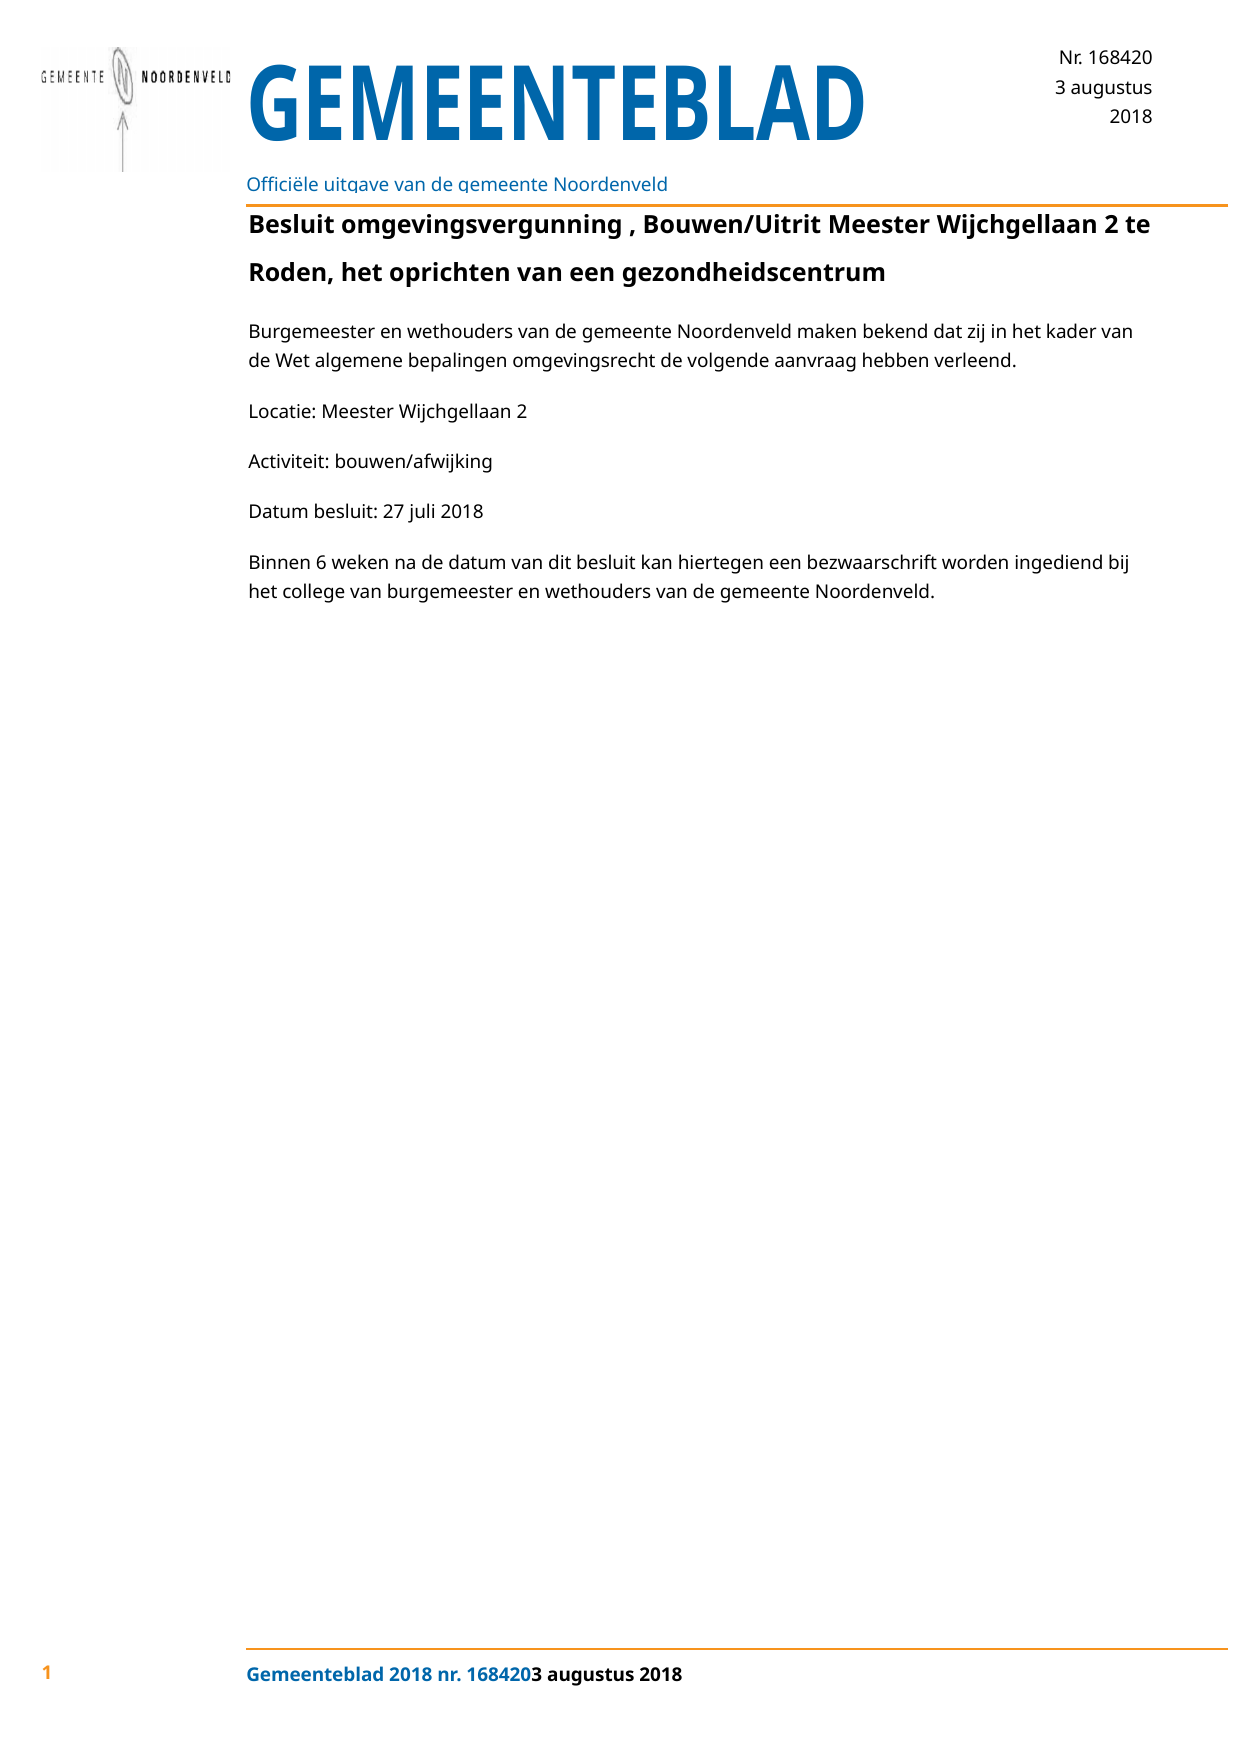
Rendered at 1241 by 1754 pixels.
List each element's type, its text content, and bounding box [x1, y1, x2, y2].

text Binnen 6 weken na de datum van dit besluit kan hiertegen een bezwaarschrift worden ingediend bij het college van burgemeester en wethouders van de gemeente Noordenveld. [248, 549, 1152, 604]
text Datum besluit: 27 juli 2018 [248, 499, 1152, 524]
picture [41, 47, 231, 172]
text Besluit omgevingsvergunning , Bouwen/Uitrit Meester Wijchgellaan 2 te Roden, het oprichten van een gezondheidscentrum [248, 207, 1152, 288]
text Activiteit: bouwen/afwijking [248, 448, 1152, 474]
text Locatie: Meester Wijchgellaan 2 [248, 398, 1152, 424]
text Burgemeester en wethouders van de gemeente Noordenveld maken bekend dat zij in het kader van de Wet algemene bepalingen omgevingsrecht de volgende aanvraag hebben verleend. [248, 318, 1152, 373]
